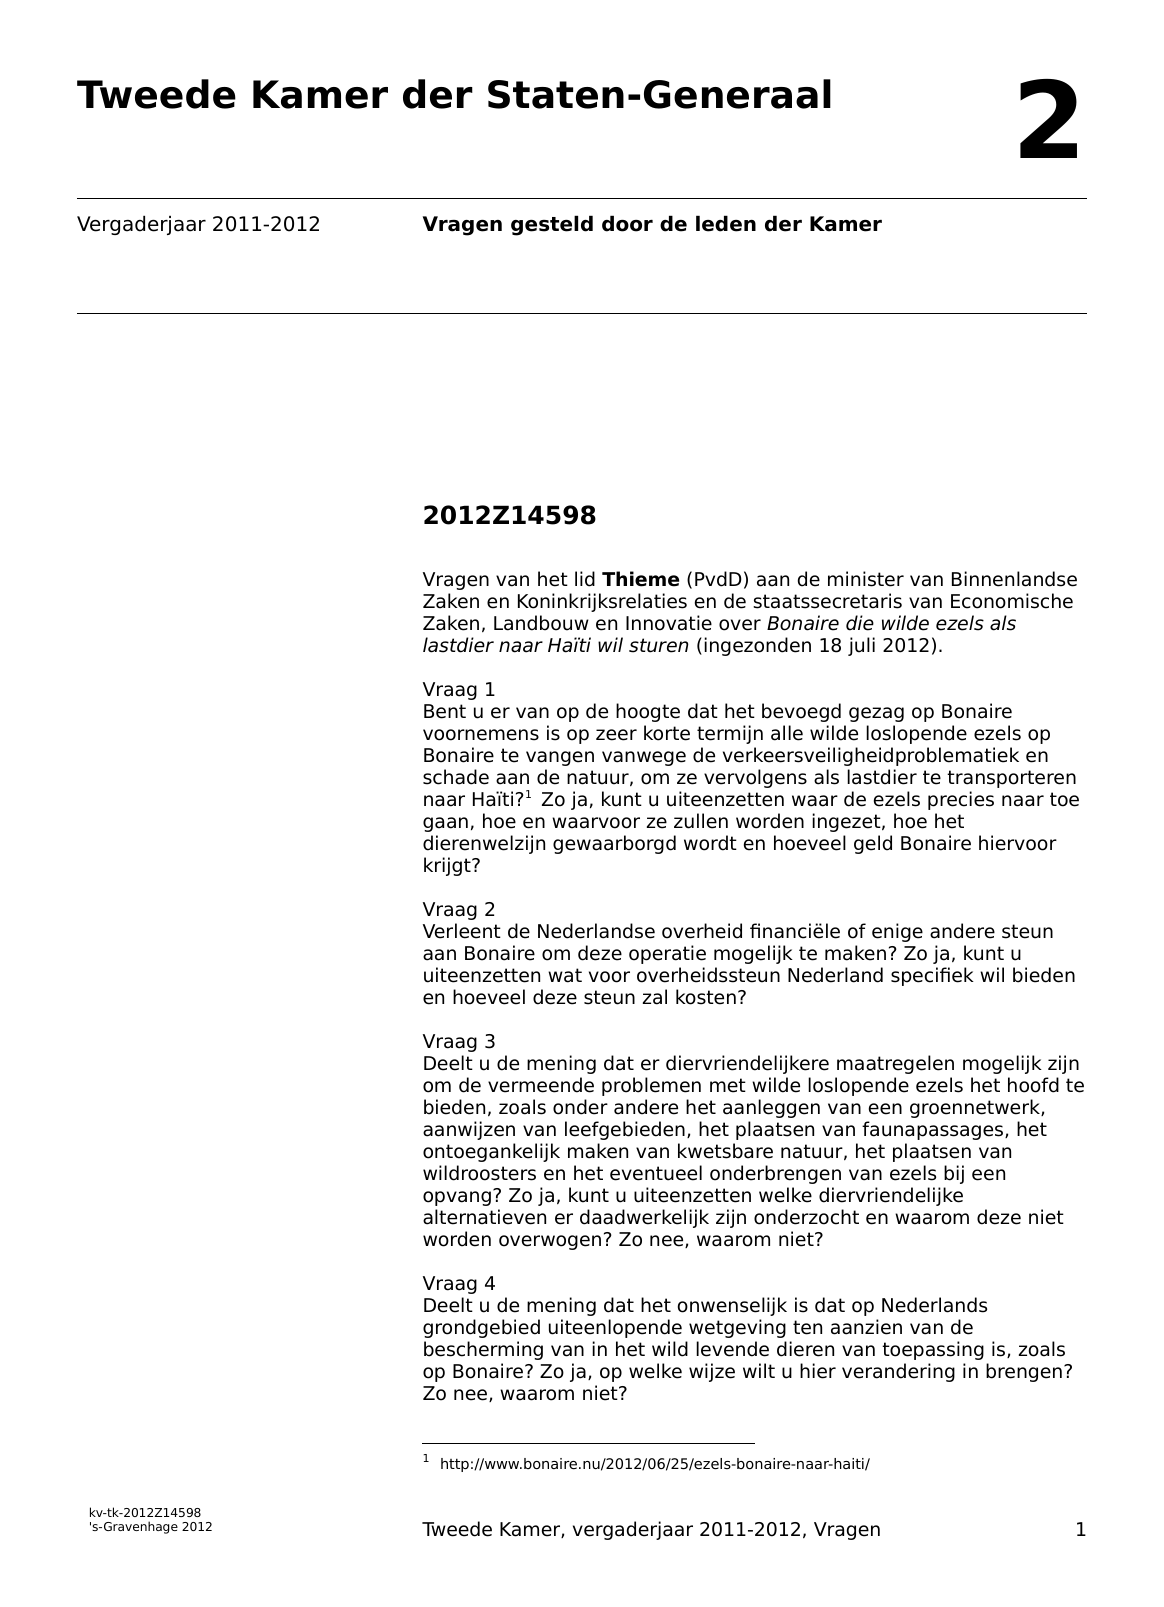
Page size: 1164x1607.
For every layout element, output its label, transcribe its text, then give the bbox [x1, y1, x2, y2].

table_header 2 [886, 59, 1087, 198]
text Deelt u de mening dat het onwenselijk is dat op Nederlands grondgebied uiteenlopende wetgeving ten aanzien van de bescherming van in het wild levende dieren van toepassing is, zoals op Bonaire? Zo ja, op welke wijze wilt u hier verandering in brengen? Zo nee, waarom niet? [422, 1295, 1087, 1405]
table_header Tweede Kamer der Staten-Generaal [77, 59, 886, 198]
text Vragen van het lid Thieme (PvdD) aan de minister van Binnenlandse Zaken en Koninkrijksrelaties en de staatssecretaris van Economische Zaken, Landbouw en Innovatie over Bonaire die wilde ezels als lastdier naar Haïti wil sturen (ingezonden 18 juli 2012). [422, 569, 1087, 657]
text 's-Gravenhage 2012 [88, 1520, 323, 1534]
text Vraag 2 [422, 899, 1087, 921]
text Vraag 1 [422, 679, 1087, 701]
text Vraag 3 [422, 1031, 1087, 1053]
text kv-tk-2012Z14598 [88, 1506, 323, 1520]
text Deelt u de mening dat er diervriendelijkere maatregelen mogelijk zijn om de vermeende problemen met wilde loslopende ezels het hoofd te bieden, zoals onder andere het aanleggen van een groennetwerk, aanwijzen van leefgebieden, het plaatsen van faunapassages, het ontoegankelijk maken van kwetsbare natuur, het plaatsen van wildroosters en het eventueel onderbrengen van ezels bij een opvang? Zo ja, kunt u uiteenzetten welke diervriendelijke alternatieven er daadwerkelijk zijn onderzocht en waarom deze niet worden overwogen? Zo nee, waarom niet? [422, 1053, 1087, 1251]
text http://www.bonaire.nu/2012/06/25/ezels-bonaire-naar-haiti/ [422, 1452, 1087, 1474]
table_cell Vergaderjaar 2011-2012 [77, 199, 422, 313]
text 2012Z14598 [422, 501, 1087, 531]
text Verleent de Nederlandse overheid financiële of enige andere steun aan Bonaire om deze operatie mogelijk te maken? Zo ja, kunt u uiteenzetten wat voor overheidssteun Nederland specifiek wil bieden en hoeveel deze steun zal kosten? [422, 921, 1087, 1009]
table_cell Vragen gesteld door de leden der Kamer [422, 199, 1087, 313]
text Vraag 4 [422, 1273, 1087, 1295]
text Bent u er van op de hoogte dat het bevoegd gezag op Bonaire voornemens is op zeer korte termijn alle wilde loslopende ezels op Bonaire te vangen vanwege de verkeersveiligheidproblematiek en schade aan de natuur, om ze vervolgens als lastdier te transporteren naar Haïti? Zo ja, kunt u uiteenzetten waar de ezels precies naar toe gaan, hoe en waarvoor ze zullen worden ingezet, hoe het dierenwelzijn gewaarborgd wordt en hoeveel geld Bonaire hiervoor krijgt? [422, 701, 1087, 877]
